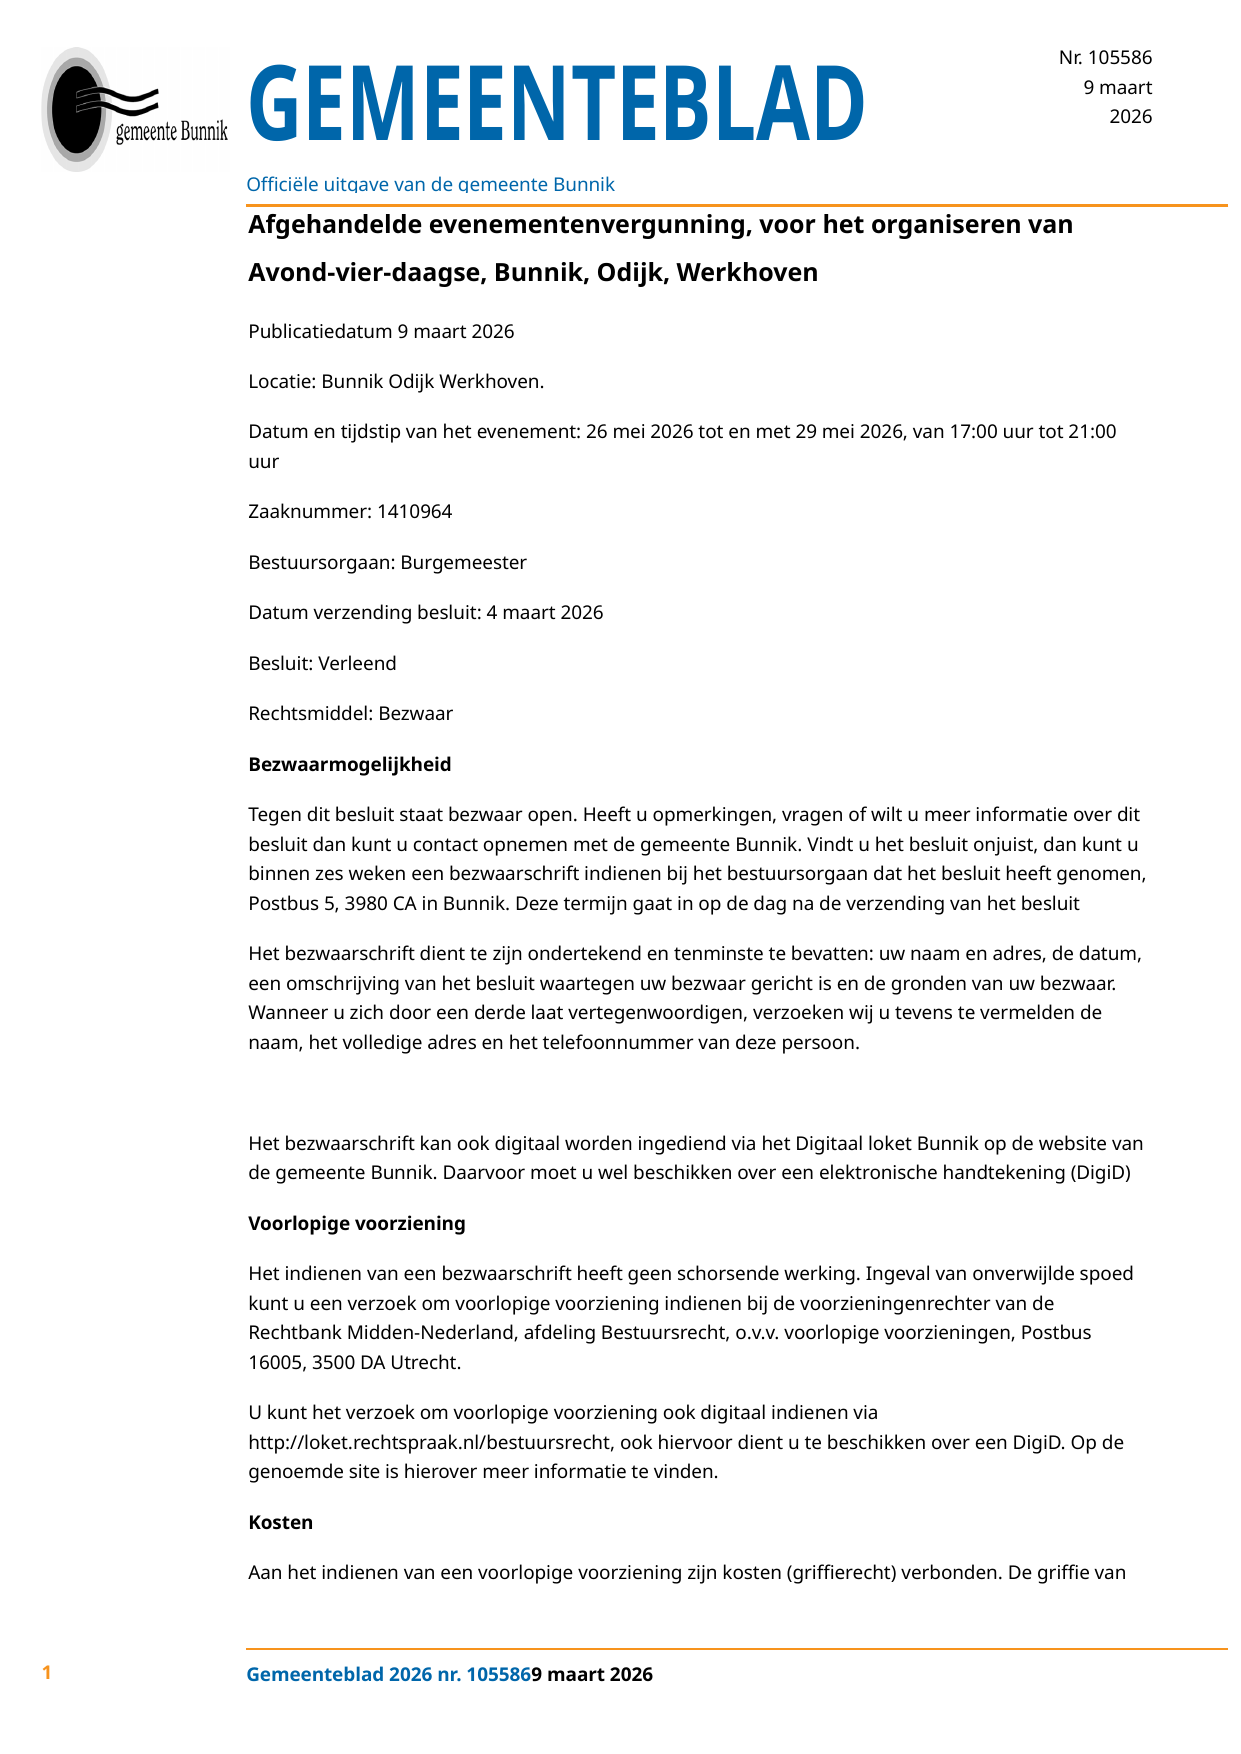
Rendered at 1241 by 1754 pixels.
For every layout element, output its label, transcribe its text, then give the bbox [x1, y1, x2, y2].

text Zaaknummer: 1410964 [248, 499, 1152, 524]
text Aan het indienen van een voorlopige voorziening zijn kosten (griffierecht) verbonden. De griffie van [248, 1559, 1152, 1585]
text Rechtsmiddel: Bezwaar [248, 700, 1152, 726]
text Datum verzending besluit: 4 maart 2026 [248, 599, 1152, 625]
text Kosten [248, 1509, 1152, 1535]
text Het bezwaarschrift kan ook digitaal worden ingediend via het Digitaal loket Bunnik op de website van de gemeente Bunnik. Daarvoor moet u wel beschikken over een elektronische handtekening (DigiD) [248, 1130, 1152, 1185]
text Publicatiedatum 9 maart 2026 [248, 318, 1152, 344]
text Bezwaarmogelijkheid [248, 751, 1152, 777]
text Voorlopige voorziening [248, 1210, 1152, 1236]
text Het bezwaarschrift dient te zijn ondertekend en tenminste te bevatten: uw naam en adres, de datum, een omschrijving van het besluit waartegen uw bezwaar gericht is en de gronden van uw bezwaar. Wanneer u zich door een derde laat vertegenwoordigen, verzoeken wij u tevens te vermelden de naam, het volledige adres en het telefoonnummer van deze persoon. [248, 940, 1152, 1055]
text Het indienen van een bezwaarschrift heeft geen schorsende werking. Ingeval van onverwijlde spoed kunt u een verzoek om voorlopige voorziening indienen bij de voorzieningenrechter van de Rechtbank Midden-Nederland, afdeling Bestuursrecht, o.v.v. voorlopige voorzieningen, Postbus 16005, 3500 DA Utrecht. [248, 1260, 1152, 1375]
text Besluit: Verleend [248, 650, 1152, 676]
text U kunt het verzoek om voorlopige voorziening ook digitaal indienen via http://loket.rechtspraak.nl/bestuursrecht, ook hiervoor dient u te beschikken over een DigiD. Op de genoemde site is hierover meer informatie te vinden. [248, 1399, 1152, 1484]
text Bestuursorgaan: Burgemeester [248, 549, 1152, 575]
text Datum en tijdstip van het evenement: 26 mei 2026 tot en met 29 mei 2026, van 17:00 uur tot 21:00 uur [248, 419, 1152, 474]
text Tegen dit besluit staat bezwaar open. Heeft u opmerkingen, vragen of wilt u meer informatie over dit besluit dan kunt u contact opnemen met de gemeente Bunnik. Vindt u het besluit onjuist, dan kunt u binnen zes weken een bezwaarschrift indienen bij het bestuursorgaan dat het besluit heeft genomen, Postbus 5, 3980 CA in Bunnik. Deze termijn gaat in op de dag na de verzending van het besluit [248, 801, 1152, 916]
text Afgehandelde evenementenvergunning, voor het organiseren van Avond-vier-daagse, Bunnik, Odijk, Werkhoven [248, 207, 1152, 288]
text Locatie: Bunnik Odijk Werkhoven. [248, 368, 1152, 394]
picture [41, 47, 231, 172]
